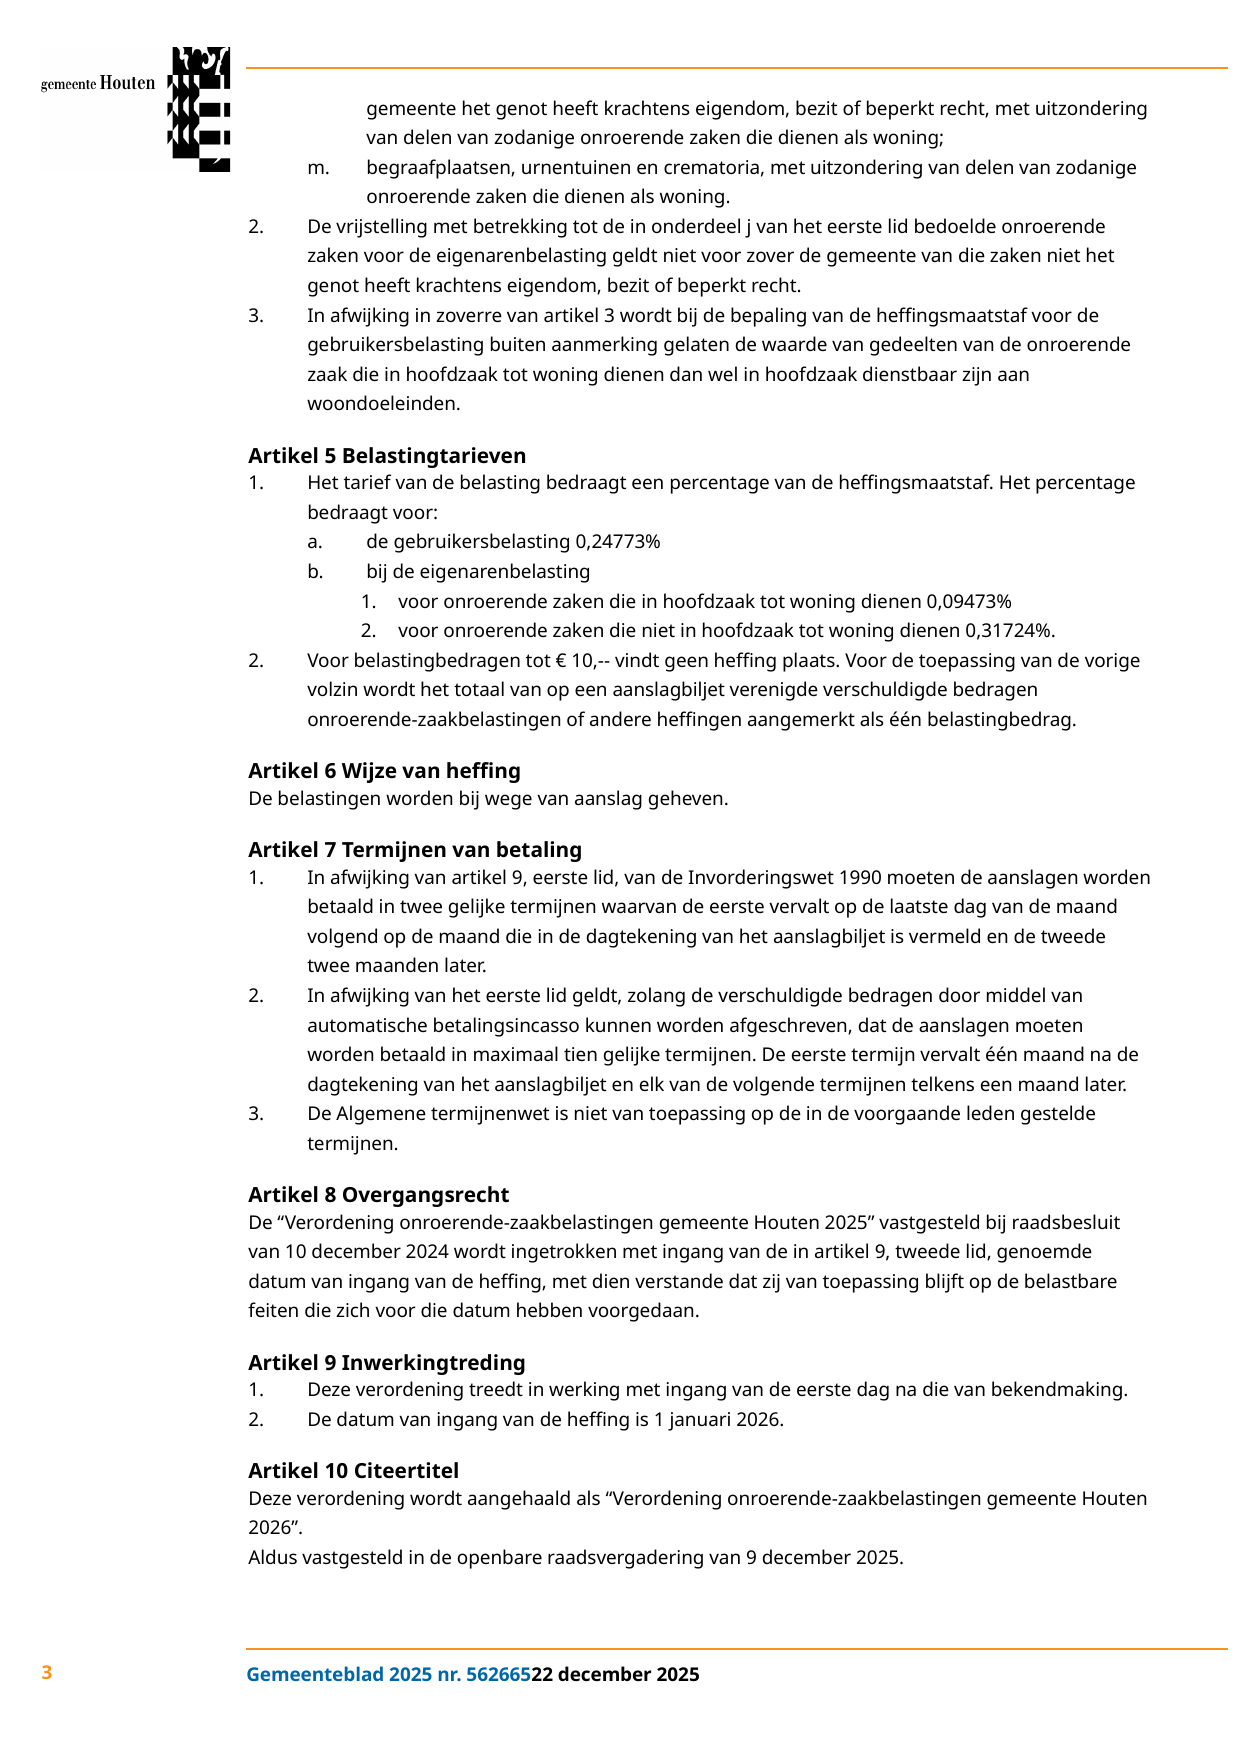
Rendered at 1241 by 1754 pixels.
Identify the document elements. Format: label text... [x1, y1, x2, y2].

text Artikel 7 Termijnen van betaling [248, 835, 1152, 864]
text Artikel 9 Inwerkingtreding [248, 1348, 1152, 1377]
list gemeente het genot heeft krachtens eigendom, bezit of beperkt recht, met uitzondering van delen van zodanige onroerende zaken die dienen als woning; [307, 95, 1152, 150]
text Artikel 6 Wijze van heffing [248, 757, 1152, 785]
list De vrijstelling met betrekking tot de in onderdeel j van het eerste lid bedoelde onroerende zaken voor de eigenarenbelasting geldt niet voor zover de gemeente van die zaken niet het genot heeft krachtens eigendom, bezit of beperkt recht. [248, 213, 1152, 298]
list In afwijking van het eerste lid geldt, zolang de verschuldigde bedragen door middel van automatische betalingsincasso kunnen worden afgeschreven, dat de aanslagen moeten worden betaald in maximaal tien gelijke termijnen. De eerste termijn vervalt één maand na de dagtekening van het aanslagbiljet en elk van de volgende termijnen telkens een maand later. [248, 982, 1152, 1097]
list de gebruikersbelasting 0,24773% [307, 529, 1152, 554]
list De datum van ingang van de heffing is 1 januari 2026. [248, 1406, 1152, 1432]
list Deze verordening treedt in werking met ingang van de eerste dag na die van bekendmaking. [248, 1377, 1152, 1402]
list begraafplaatsen, urnentuinen en crematoria, met uitzondering van delen van zodanige onroerende zaken die dienen als woning. [307, 154, 1152, 209]
list voor onroerende zaken die in hoofdzaak tot woning dienen 0,09473% [361, 588, 1152, 613]
list bij de eigenarenbelasting [307, 558, 1152, 584]
list Het tarief van de belasting bedraagt een percentage van de heffingsmaatstaf. Het percentage bedraagt voor: [248, 469, 1152, 525]
text Artikel 5 Belastingtarieven [248, 441, 1152, 469]
text Aldus vastgesteld in de openbare raadsvergadering van 9 december 2025. [248, 1544, 1152, 1570]
picture [41, 47, 231, 172]
text Artikel 10 Citeertitel [248, 1457, 1152, 1485]
text De “Verordening onroerende-zaakbelastingen gemeente Houten 2025” vastgesteld bij raadsbesluit van 10 december 2024 wordt ingetrokken met ingang van de in artikel 9, tweede lid, genoemde datum van ingang van de heffing, met dien verstande dat zij van toepassing blijft op de belastbare feiten die zich voor die datum hebben voorgedaan. [248, 1209, 1152, 1323]
text Deze verordening wordt aangehaald als “Verordening onroerende-zaakbelastingen gemeente Houten 2026”. [248, 1485, 1152, 1540]
text Artikel 8 Overgangsrecht [248, 1181, 1152, 1209]
list voor onroerende zaken die niet in hoofdzaak tot woning dienen 0,31724%. [361, 617, 1152, 643]
list In afwijking in zoverre van artikel 3 wordt bij de bepaling van de heffingsmaatstaf voor de gebruikersbelasting buiten aanmerking gelaten de waarde van gedeelten van de onroerende zaak die in hoofdzaak tot woning dienen dan wel in hoofdzaak dienstbaar zijn aan woondoeleinden. [248, 302, 1152, 416]
list De Algemene termijnenwet is niet van toepassing op de in de voorgaande leden gestelde termijnen. [248, 1101, 1152, 1156]
list In afwijking van artikel 9, eerste lid, van de Invorderingswet 1990 moeten de aanslagen worden betaald in twee gelijke termijnen waarvan de eerste vervalt op de laatste dag van de maand volgend op de maand die in de dagtekening van het aanslagbiljet is vermeld en de tweede twee maanden later. [248, 864, 1152, 978]
list Voor belastingbedragen tot € 10,-- vindt geen heffing plaats. Voor de toepassing van de vorige volzin wordt het totaal van op een aanslagbiljet verenigde verschuldigde bedragen onroerende-zaakbelastingen of andere heffingen aangemerkt als één belastingbedrag. [248, 647, 1152, 732]
text De belastingen worden bij wege van aanslag geheven. [248, 785, 1152, 811]
